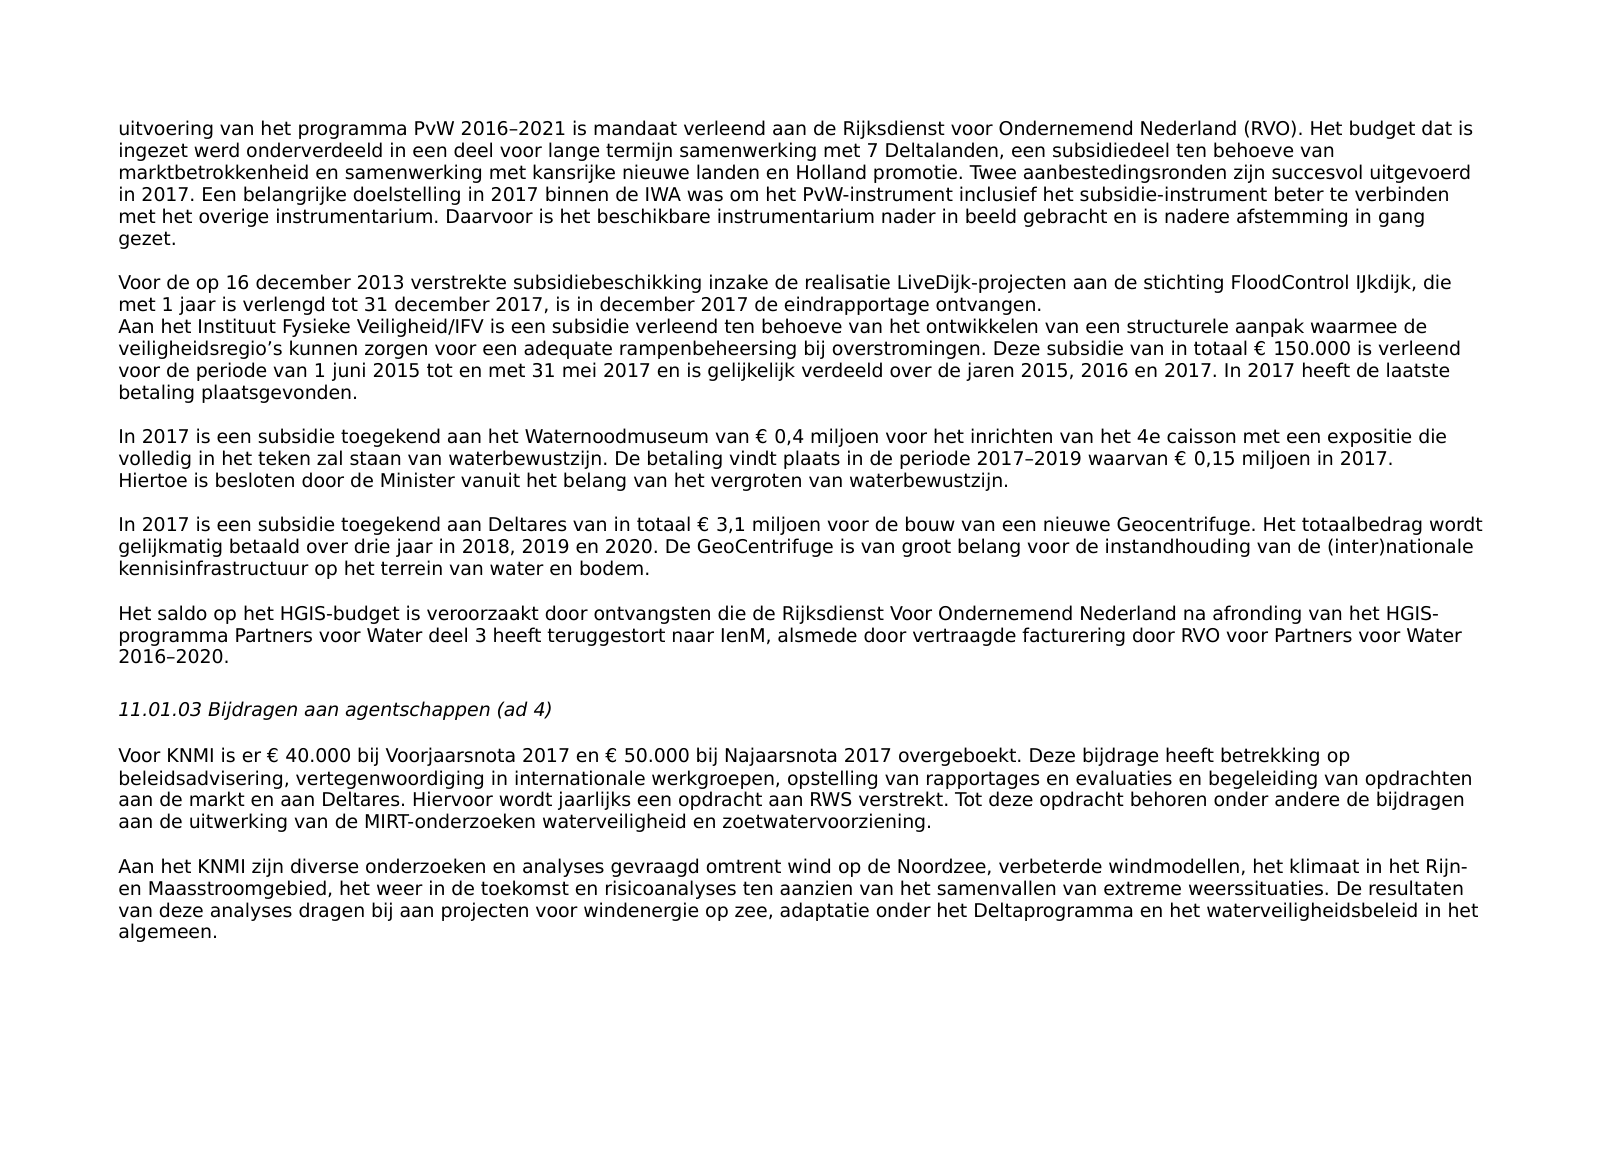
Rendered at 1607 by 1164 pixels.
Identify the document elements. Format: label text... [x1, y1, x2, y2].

text In 2017 is een subsidie toegekend aan Deltares van in totaal € 3,1 miljoen voor de bouw van een nieuwe Geocentrifuge. Het totaalbedrag wordt gelijkmatig betaald over drie jaar in 2018, 2019 en 2020. De GeoCentrifuge is van groot belang voor de instandhouding van de (inter)nationale kennisinfrastructuur op het terrein van water en bodem. [118, 514, 1488, 580]
subtitle 11.01.03 Bijdragen aan agentschappen (ad 4) [118, 698, 1488, 720]
text uitvoering van het programma PvW 2016–2021 is mandaat verleend aan de Rijksdienst voor Ondernemend Nederland (RVO). Het budget dat is ingezet werd onderverdeeld in een deel voor lange termijn samenwerking met 7 Deltalanden, een subsidiedeel ten behoeve van marktbetrokkenheid en samenwerking met kansrijke nieuwe landen en Holland promotie. Twee aanbestedingsronden zijn succesvol uitgevoerd in 2017. Een belangrijke doelstelling in 2017 binnen de IWA was om het PvW-instrument inclusief het subsidie-instrument beter te verbinden met het overige instrumentarium. Daarvoor is het beschikbare instrumentarium nader in beeld gebracht en is nadere afstemming in gang gezet. [118, 118, 1488, 250]
text Aan het KNMI zijn diverse onderzoeken en analyses gevraagd omtrent wind op de Noordzee, verbeterde windmodellen, het klimaat in het Rijn- en Maasstroomgebied, het weer in de toekomst en risicoanalyses ten aanzien van het samenvallen van extreme weerssituaties. De resultaten van deze analyses dragen bij aan projecten voor windenergie op zee, adaptatie onder het Deltaprogramma en het waterveiligheidsbeleid in het algemeen. [118, 856, 1488, 943]
text In 2017 is een subsidie toegekend aan het Waternoodmuseum van € 0,4 miljoen voor het inrichten van het 4e caisson met een expositie die volledig in het teken zal staan van waterbewustzijn. De betaling vindt plaats in de periode 2017–2019 waarvan € 0,15 miljoen in 2017. [118, 426, 1488, 470]
text Voor KNMI is er € 40.000 bij Voorjaarsnota 2017 en € 50.000 bij Najaarsnota 2017 overgeboekt. Deze bijdrage heeft betrekking op beleidsadvisering, vertegenwoordiging in internationale werkgroepen, opstelling van rapportages en evaluaties en begeleiding van opdrachten aan de markt en aan Deltares. Hiervoor wordt jaarlijks een opdracht aan RWS verstrekt. Tot deze opdracht behoren onder andere de bijdragen aan de uitwerking van de MIRT-onderzoeken waterveiligheid en zoetwatervoorziening. [118, 745, 1488, 833]
text Hiertoe is besloten door de Minister vanuit het belang van het vergroten van waterbewustzijn. [118, 470, 1488, 492]
text Het saldo op het HGIS-budget is veroorzaakt door ontvangsten die de Rijksdienst Voor Ondernemend Nederland na afronding van het HGIS-programma Partners voor Water deel 3 heeft teruggestort naar IenM, alsmede door vertraagde facturering door RVO voor Partners voor Water 2016–2020. [118, 602, 1488, 668]
text Voor de op 16 december 2013 verstrekte subsidiebeschikking inzake de realisatie LiveDijk-projecten aan de stichting FloodControl IJkdijk, die met 1 jaar is verlengd tot 31 december 2017, is in december 2017 de eindrapportage ontvangen. [118, 272, 1488, 316]
text Aan het Instituut Fysieke Veiligheid/IFV is een subsidie verleend ten behoeve van het ontwikkelen van een structurele aanpak waarmee de veiligheidsregio’s kunnen zorgen voor een adequate rampenbeheersing bij overstromingen. Deze subsidie van in totaal € 150.000 is verleend voor de periode van 1 juni 2015 tot en met 31 mei 2017 en is gelijkelijk verdeeld over de jaren 2015, 2016 en 2017. In 2017 heeft de laatste betaling plaatsgevonden. [118, 316, 1488, 404]
